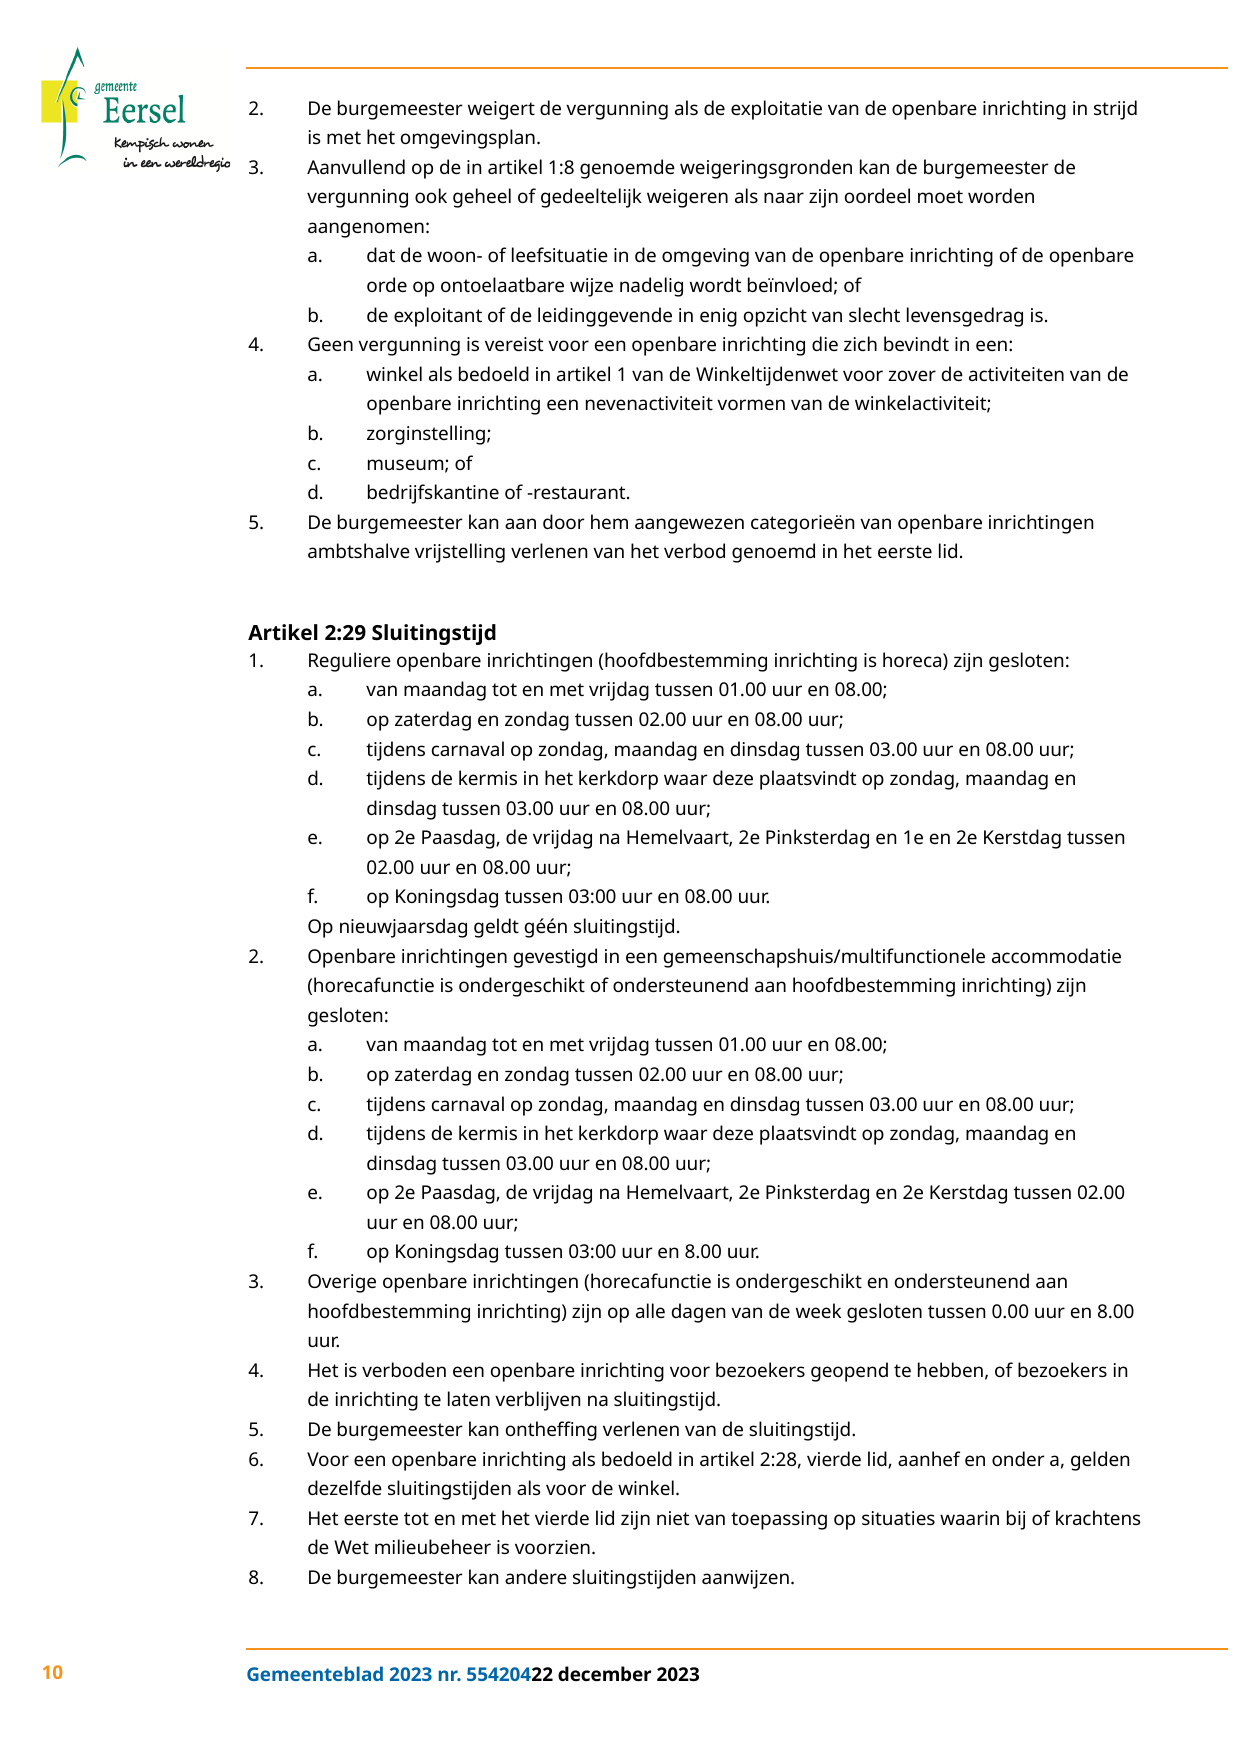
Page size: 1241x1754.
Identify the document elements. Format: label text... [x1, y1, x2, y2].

list van maandag tot en met vrijdag tussen 01.00 uur en 08.00; [307, 1032, 1152, 1057]
list op 2e Paasdag, de vrijdag na Hemelvaart, 2e Pinksterdag en 1e en 2e Kerstdag tussen 02.00 uur en 08.00 uur; [307, 824, 1152, 880]
list zorginstelling; [307, 420, 1152, 446]
list De burgemeester kan ontheffing verlenen van de sluitingstijd. [248, 1416, 1152, 1442]
list op 2e Paasdag, de vrijdag na Hemelvaart, 2e Pinksterdag en 2e Kerstdag tussen 02.00 uur en 08.00 uur; [307, 1179, 1152, 1235]
list op zaterdag en zondag tussen 02.00 uur en 08.00 uur; [307, 1061, 1152, 1087]
list Geen vergunning is vereist voor een openbare inrichting die zich bevindt in een: [248, 331, 1152, 357]
list winkel als bedoeld in artikel 1 van de Winkeltijdenwet voor zover de activiteiten van de openbare inrichting een nevenactiviteit vormen van de winkelactiviteit; [307, 361, 1152, 416]
list museum; of [307, 450, 1152, 476]
picture [41, 47, 231, 172]
list tijdens de kermis in het kerkdorp waar deze plaatsvindt op zondag, maandag en dinsdag tussen 03.00 uur en 08.00 uur; [307, 765, 1152, 821]
list Op nieuwjaarsdag geldt géén sluitingstijd. [248, 913, 1152, 939]
list Aanvullend op de in artikel 1:8 genoemde weigeringsgronden kan de burgemeester de vergunning ook geheel of gedeeltelijk weigeren als naar zijn oordeel moet worden aangenomen: [248, 154, 1152, 239]
list De burgemeester kan aan door hem aangewezen categorieën van openbare inrichtingen ambtshalve vrijstelling verlenen van het verbod genoemd in het eerste lid. [248, 509, 1152, 564]
list van maandag tot en met vrijdag tussen 01.00 uur en 08.00; [307, 677, 1152, 702]
list Het eerste tot en met het vierde lid zijn niet van toepassing op situaties waarin bij of krachtens de Wet milieubeheer is voorzien. [248, 1505, 1152, 1560]
list De burgemeester kan andere sluitingstijden aanwijzen. [248, 1564, 1152, 1590]
list tijdens de kermis in het kerkdorp waar deze plaatsvindt op zondag, maandag en dinsdag tussen 03.00 uur en 08.00 uur; [307, 1120, 1152, 1176]
list dat de woon- of leefsituatie in de omgeving van de openbare inrichting of de openbare orde op ontoelaatbare wijze nadelig wordt beïnvloed; of [307, 243, 1152, 298]
list op Koningsdag tussen 03:00 uur en 08.00 uur. [307, 884, 1152, 909]
list op zaterdag en zondag tussen 02.00 uur en 08.00 uur; [307, 706, 1152, 732]
list tijdens carnaval op zondag, maandag en dinsdag tussen 03.00 uur en 08.00 uur; [307, 1091, 1152, 1116]
list Openbare inrichtingen gevestigd in een gemeenschapshuis/multifunctionele accommodatie (horecafunctie is ondergeschikt of ondersteunend aan hoofdbestemming inrichting) zijn gesloten: [248, 943, 1152, 1028]
list bedrijfskantine of -restaurant. [307, 479, 1152, 505]
list Voor een openbare inrichting als bedoeld in artikel 2:28, vierde lid, aanhef en onder a, gelden dezelfde sluitingstijden als voor de winkel. [248, 1446, 1152, 1501]
list Overige openbare inrichtingen (horecafunctie is ondergeschikt en ondersteunend aan hoofdbestemming inrichting) zijn op alle dagen van de week gesloten tussen 0.00 uur en 8.00 uur. [248, 1268, 1152, 1353]
text Artikel 2:29 Sluitingstijd [248, 618, 1152, 647]
list Reguliere openbare inrichtingen (hoofdbestemming inrichting is horeca) zijn gesloten: [248, 647, 1152, 673]
list op Koningsdag tussen 03:00 uur en 8.00 uur. [307, 1239, 1152, 1264]
list De burgemeester weigert de vergunning als de exploitatie van de openbare inrichting in strijd is met het omgevingsplan. [248, 95, 1152, 150]
list de exploitant of de leidinggevende in enig opzicht van slecht levensgedrag is. [307, 302, 1152, 328]
list tijdens carnaval op zondag, maandag en dinsdag tussen 03.00 uur en 08.00 uur; [307, 736, 1152, 761]
list Het is verboden een openbare inrichting voor bezoekers geopend te hebben, of bezoekers in de inrichting te laten verblijven na sluitingstijd. [248, 1357, 1152, 1412]
